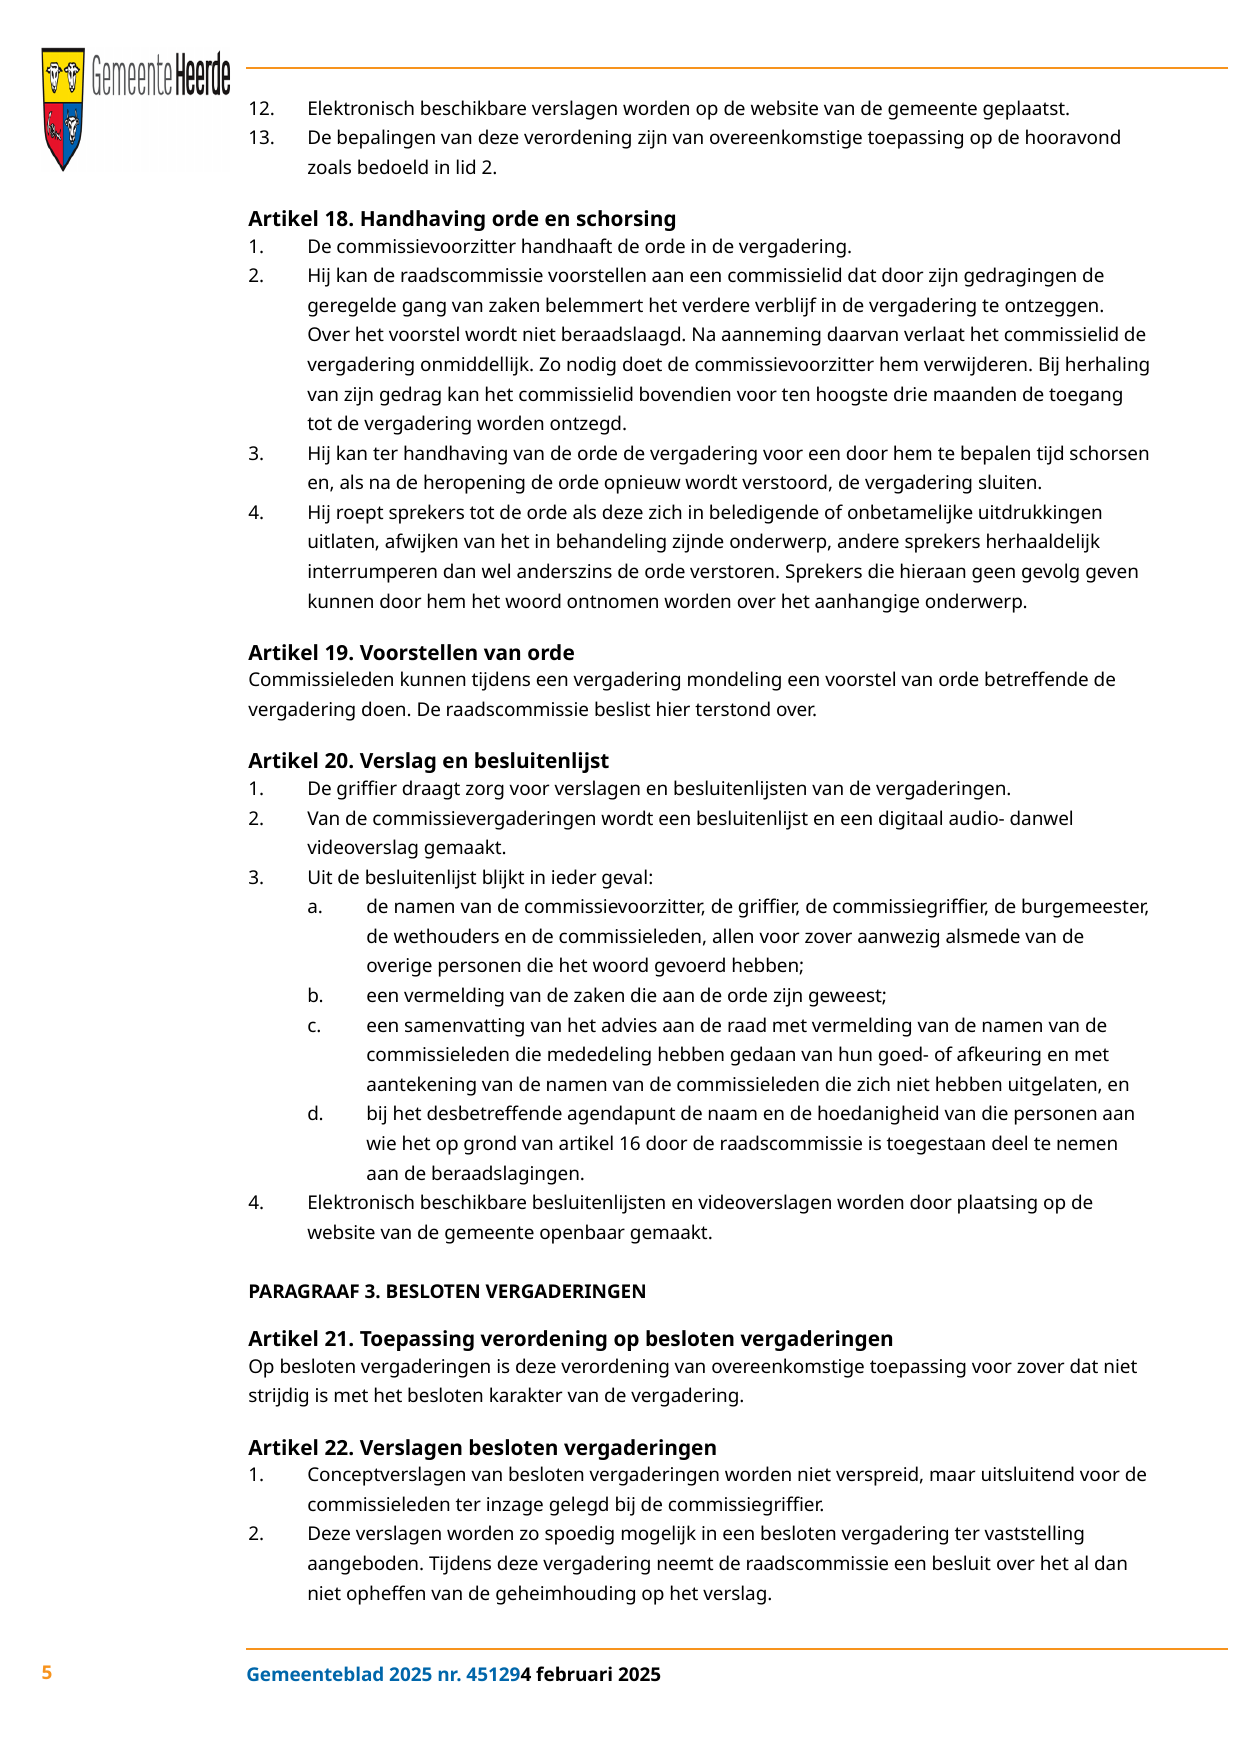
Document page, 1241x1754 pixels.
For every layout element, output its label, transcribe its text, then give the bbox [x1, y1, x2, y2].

text Commissieleden kunnen tijdens een vergadering mondeling een voorstel van orde betreffende de vergadering doen. De raadscommissie beslist hier terstond over. [248, 667, 1152, 722]
text Artikel 19. Voorstellen van orde [248, 638, 1152, 667]
list Conceptverslagen van besloten vergaderingen worden niet verspreid, maar uitsluitend voor de commissieleden ter inzage gelegd bij de commissiegriffier. [248, 1461, 1152, 1517]
list De griffier draagt zorg voor verslagen en besluitenlijsten van de vergaderingen. [248, 775, 1152, 801]
list Elektronisch beschikbare besluitenlijsten en videoverslagen worden door plaatsing op de website van de gemeente openbaar gemaakt. [248, 1189, 1152, 1244]
list Elektronisch beschikbare verslagen worden op de website van de gemeente geplaatst. [248, 95, 1152, 121]
list de namen van de commissievoorzitter, de griffier, de commissiegriffier, de burgemeester, de wethouders en de commissieleden, allen voor zover aanwezig alsmede van de overige personen die het woord gevoerd hebben; [307, 893, 1152, 978]
text Artikel 22. Verslagen besloten vergaderingen [248, 1433, 1152, 1461]
list Van de commissievergaderingen wordt een besluitenlijst en een digitaal audio- danwel videoverslag gemaakt. [248, 805, 1152, 860]
text PARAGRAAF 3. BESLOTEN VERGADERINGEN [248, 1278, 1152, 1304]
list een samenvatting van het advies aan de raad met vermelding van de namen van de commissieleden die mededeling hebben gedaan van hun goed- of afkeuring en met aantekening van de namen van de commissieleden die zich niet hebben uitgelaten, en [307, 1012, 1152, 1097]
picture [41, 47, 231, 172]
list bij het desbetreffende agendapunt de naam en de hoedanigheid van die personen aan wie het op grond van artikel 16 door de raadscommissie is toegestaan deel te nemen aan de beraadslagingen. [307, 1101, 1152, 1185]
list Uit de besluitenlijst blijkt in ieder geval: [248, 864, 1152, 889]
text Artikel 20. Verslag en besluitenlijst [248, 747, 1152, 775]
text Artikel 21. Toepassing verordening op besloten vergaderingen [248, 1324, 1152, 1353]
list Hij roept sprekers tot de orde als deze zich in beledigende of onbetamelijke uitdrukkingen uitlaten, afwijken van het in behandeling zijnde onderwerp, andere sprekers herhaaldelijk interrumperen dan wel anderszins de orde verstoren. Sprekers die hieraan geen gevolg geven kunnen door hem het woord ontnomen worden over het aanhangige onderwerp. [248, 499, 1152, 613]
list Deze verslagen worden zo spoedig mogelijk in een besloten vergadering ter vaststelling aangeboden. Tijdens deze vergadering neemt de raadscommissie een besluit over het al dan niet opheffen van de geheimhouding op het verslag. [248, 1521, 1152, 1606]
text Op besloten vergaderingen is deze verordening van overeenkomstige toepassing voor zover dat niet strijdig is met het besloten karakter van de vergadering. [248, 1353, 1152, 1408]
list De commissievoorzitter handhaaft de orde in de vergadering. [248, 233, 1152, 258]
list Hij kan ter handhaving van de orde de vergadering voor een door hem te bepalen tijd schorsen en, als na de heropening de orde opnieuw wordt verstoord, de vergadering sluiten. [248, 440, 1152, 495]
text Artikel 18. Handhaving orde en schorsing [248, 204, 1152, 233]
list Hij kan de raadscommissie voorstellen aan een commissielid dat door zijn gedragingen de geregelde gang van zaken belemmert het verdere verblijf in de vergadering te ontzeggen. Over het voorstel wordt niet beraadslaagd. Na aanneming daarvan verlaat het commissielid de vergadering onmiddellijk. Zo nodig doet de commissievoorzitter hem verwijderen. Bij herhaling van zijn gedrag kan het commissielid bovendien voor ten hoogste drie maanden de toegang tot de vergadering worden ontzegd. [248, 262, 1152, 436]
list De bepalingen van deze verordening zijn van overeenkomstige toepassing op de hooravond zoals bedoeld in lid 2. [248, 124, 1152, 180]
list een vermelding van de zaken die aan de orde zijn geweest; [307, 982, 1152, 1008]
